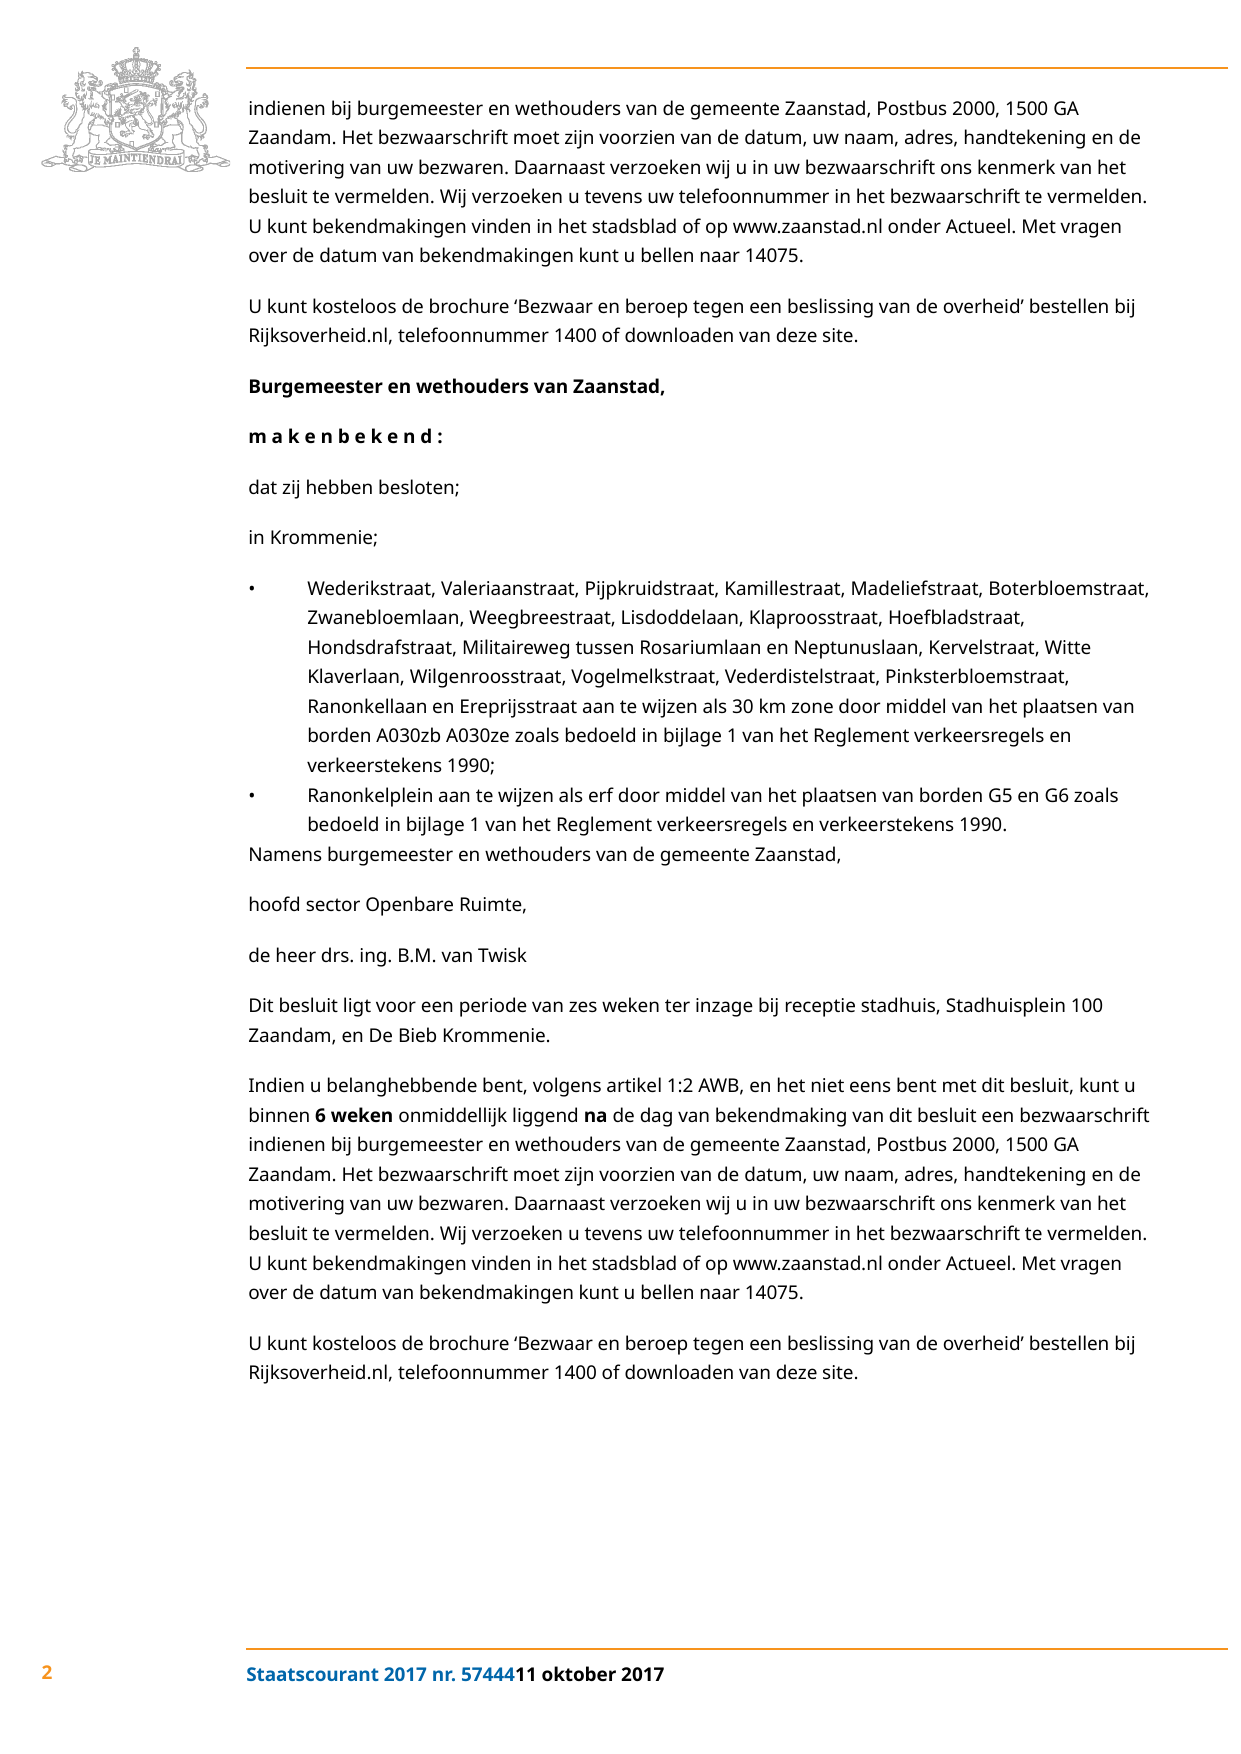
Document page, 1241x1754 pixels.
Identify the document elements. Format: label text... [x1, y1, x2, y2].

text m a k e n b e k e n d : [248, 423, 1152, 449]
text de heer drs. ing. B.M. van Twisk [248, 942, 1152, 968]
text Indien u belanghebbende bent, volgens artikel 1:2 AWB, en het niet eens bent met dit besluit, kunt u binnen 6 weken onmiddellijk liggend na de dag van bekendmaking van dit besluit een bezwaarschrift indienen bij burgemeester en wethouders van de gemeente Zaanstad, Postbus 2000, 1500 GA Zaandam. Het bezwaarschrift moet zijn voorzien van de datum, uw naam, adres, handtekening en de motivering van uw bezwaren. Daarnaast verzoeken wij u in uw bezwaarschrift ons kenmerk van het besluit te vermelden. Wij verzoeken u tevens uw telefoonnummer in het bezwaarschrift te vermelden. U kunt bekendmakingen vinden in het stadsblad of op www.zaanstad.nl onder Actueel. Met vragen over de datum van bekendmakingen kunt u bellen naar 14075. [248, 1072, 1152, 1305]
picture [41, 47, 231, 172]
text Namens burgemeester en wethouders van de gemeente Zaanstad, [248, 841, 1152, 867]
text U kunt kosteloos de brochure ‘Bezwaar en beroep tegen een beslissing van de overheid’ bestellen bij Rijksoverheid.nl, telefoonnummer 1400 of downloaden van deze site. [248, 1330, 1152, 1385]
text indienen bij burgemeester en wethouders van de gemeente Zaanstad, Postbus 2000, 1500 GA Zaandam. Het bezwaarschrift moet zijn voorzien van de datum, uw naam, adres, handtekening en de motivering van uw bezwaren. Daarnaast verzoeken wij u in uw bezwaarschrift ons kenmerk van het besluit te vermelden. Wij verzoeken u tevens uw telefoonnummer in het bezwaarschrift te vermelden. U kunt bekendmakingen vinden in het stadsblad of op www.zaanstad.nl onder Actueel. Met vragen over de datum van bekendmakingen kunt u bellen naar 14075. [248, 95, 1152, 268]
text Burgemeester en wethouders van Zaanstad, [248, 373, 1152, 399]
text Dit besluit ligt voor een periode van zes weken ter inzage bij receptie stadhuis, Stadhuisplein 100 Zaandam, en De Bieb Krommenie. [248, 992, 1152, 1048]
list Ranonkelplein aan te wijzen als erf door middel van het plaatsen van borden G5 en G6 zoals bedoeld in bijlage 1 van het Reglement verkeersregels en verkeerstekens 1990. [248, 782, 1152, 837]
text U kunt kosteloos de brochure ‘Bezwaar en beroep tegen een beslissing van de overheid’ bestellen bij Rijksoverheid.nl, telefoonnummer 1400 of downloaden van deze site. [248, 293, 1152, 348]
text in Krommenie; [248, 524, 1152, 550]
text hoofd sector Openbare Ruimte, [248, 891, 1152, 917]
text dat zij hebben besloten; [248, 474, 1152, 500]
list Wederikstraat, Valeriaanstraat, Pijpkruidstraat, Kamillestraat, Madeliefstraat, Boterbloemstraat, Zwanebloemlaan, Weegbreestraat, Lisdoddelaan, Klaproosstraat, Hoefbladstraat, Hondsdrafstraat, Militaireweg tussen Rosariumlaan en Neptunuslaan, Kervelstraat, Witte Klaverlaan, Wilgenroosstraat, Vogelmelkstraat, Vederdistelstraat, Pinksterbloemstraat, Ranonkellaan en Ereprijsstraat aan te wijzen als 30 km zone door middel van het plaatsen van borden A030zb A030ze zoals bedoeld in bijlage 1 van het Reglement verkeersregels en verkeerstekens 1990; [248, 575, 1152, 778]
